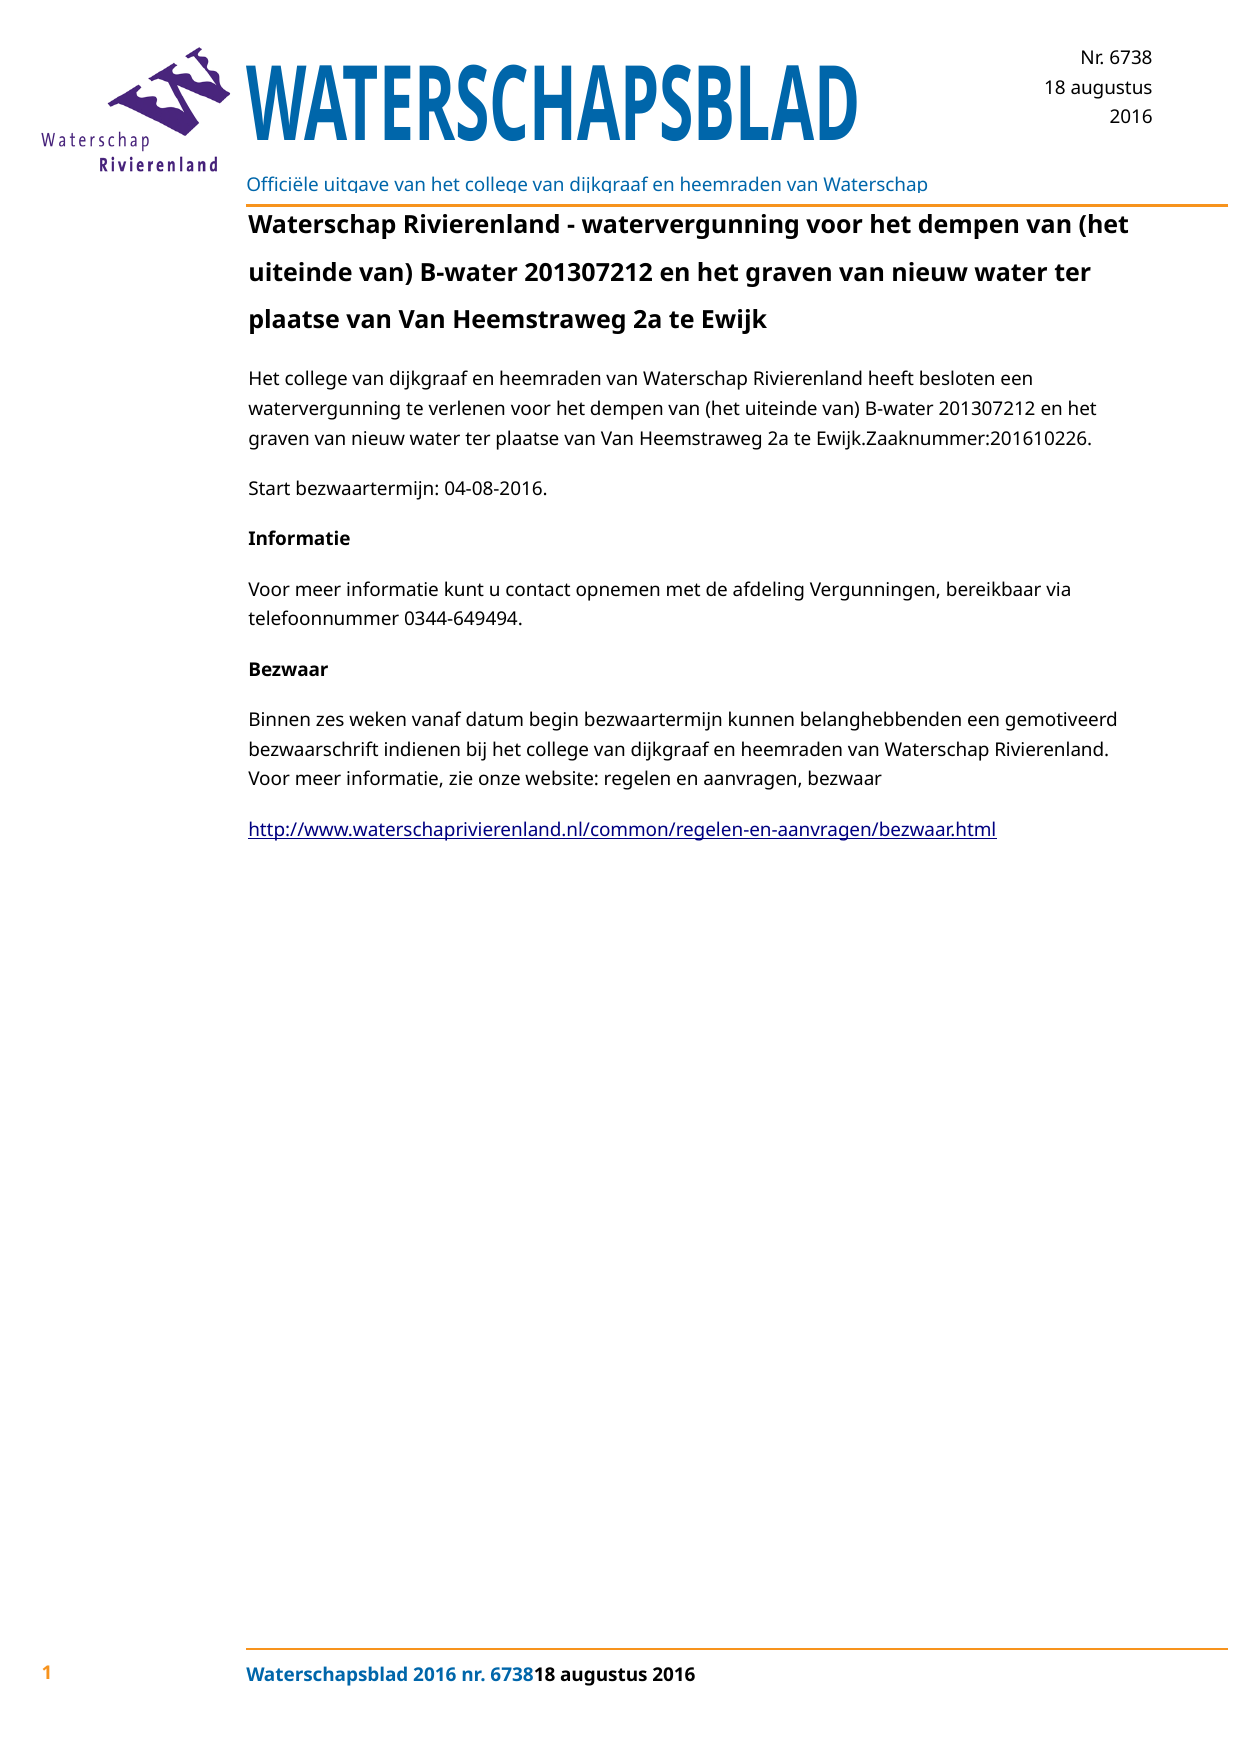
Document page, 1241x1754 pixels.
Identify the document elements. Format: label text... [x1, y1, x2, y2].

text Waterschap Rivierenland - watervergunning voor het dempen van (het uiteinde van) B-water 201307212 en het graven van nieuw water ter plaatse van Van Heemstraweg 2a te Ewijk [248, 207, 1152, 336]
text Informatie [248, 526, 1152, 551]
text Bezwaar [248, 656, 1152, 682]
text Het college van dijkgraaf en heemraden van Waterschap Rivierenland heeft besloten een watervergunning te verlenen voor het dempen van (het uiteinde van) B-water 201307212 en het graven van nieuw water ter plaatse van Van Heemstraweg 2a te Ewijk.Zaaknummer:201610226. [248, 366, 1152, 450]
text Voor meer informatie kunt u contact opnemen met de afdeling Vergunningen, bereikbaar via telefoonnummer 0344-649494. [248, 576, 1152, 631]
text Start bezwaartermijn: 04-08-2016. [248, 475, 1152, 501]
text Binnen zes weken vanaf datum begin bezwaartermijn kunnen belanghebbenden een gemotiveerd bezwaarschrift indienen bij het college van dijkgraaf en heemraden van Waterschap Rivierenland. Voor meer informatie, zie onze website: regelen en aanvragen, bezwaar [248, 706, 1152, 791]
picture [41, 47, 231, 172]
text http://www.waterschaprivierenland.nl/common/regelen-en-aanvragen/bezwaar.html [248, 816, 1152, 842]
